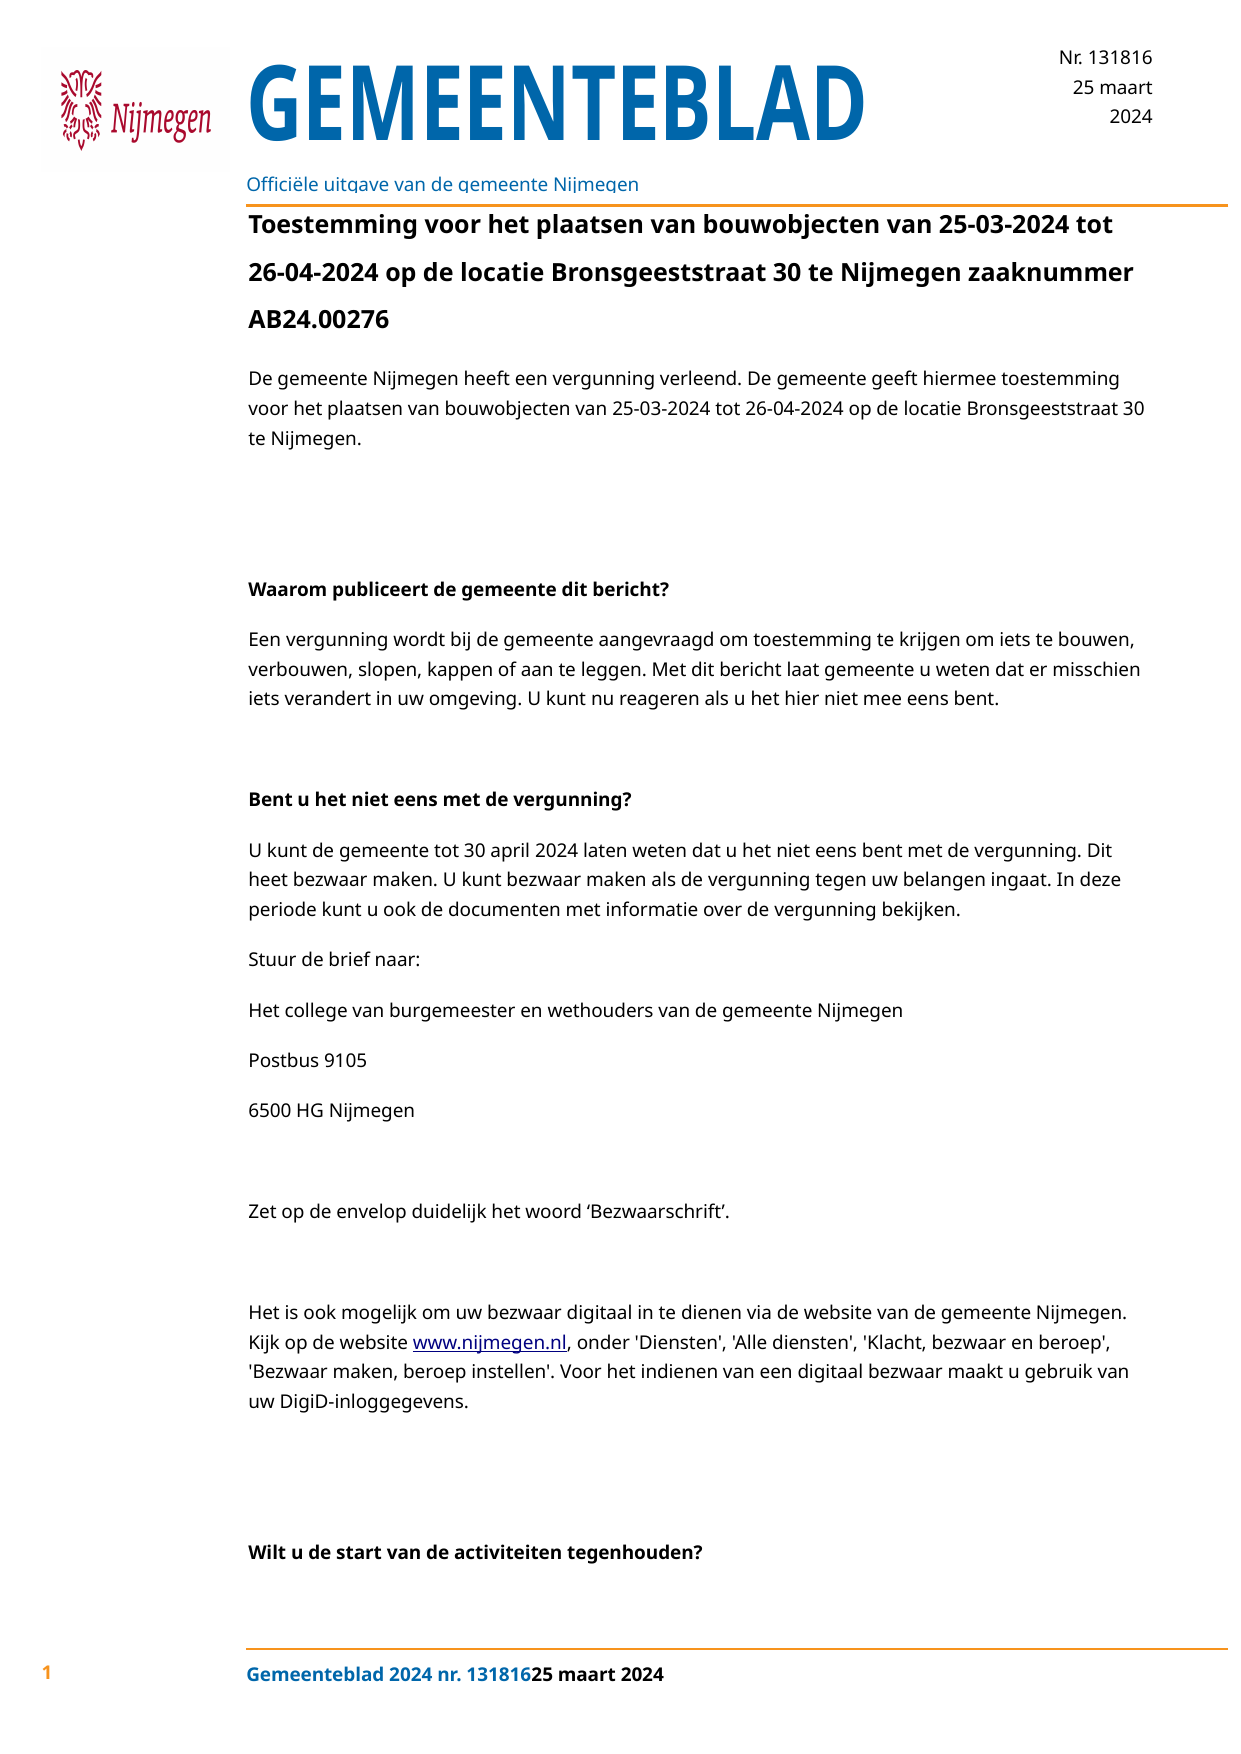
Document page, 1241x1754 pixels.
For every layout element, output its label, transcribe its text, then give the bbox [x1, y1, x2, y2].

text Het is ook mogelijk om uw bezwaar digitaal in te dienen via de website van de gemeente Nijmegen. Kijk op de website www.nijmegen.nl, onder 'Diensten', 'Alle diensten', 'Klacht, bezwaar en beroep', 'Bezwaar maken, beroep instellen'. Voor het indienen van een digitaal bezwaar maakt u gebruik van uw DigiD-inloggegevens. [248, 1299, 1152, 1414]
text Het college van burgemeester en wethouders van de gemeente Nijmegen [248, 997, 1152, 1022]
text Waarom publiceert de gemeente dit bericht? [248, 576, 1152, 602]
text 6500 HG Nijmegen [248, 1098, 1152, 1123]
text Een vergunning wordt bij de gemeente aangevraagd om toestemming te krijgen om iets te bouwen, verbouwen, slopen, kappen of aan te leggen. Met dit bericht laat gemeente u weten dat er misschien iets verandert in uw omgeving. U kunt nu reageren als u het hier niet mee eens bent. [248, 626, 1152, 711]
text De gemeente Nijmegen heeft een vergunning verleend. De gemeente geeft hiermee toestemming voor het plaatsen van bouwobjecten van 25-03-2024 tot 26-04-2024 op de locatie Bronsgeeststraat 30 te Nijmegen. [248, 366, 1152, 450]
picture [41, 47, 231, 172]
text Wilt u de start van de activiteiten tegenhouden? [248, 1539, 1152, 1565]
text Stuur de brief naar: [248, 946, 1152, 972]
text U kunt de gemeente tot 30 april 2024 laten weten dat u het niet eens bent met de vergunning. Dit heet bezwaar maken. U kunt bezwaar maken als de vergunning tegen uw belangen ingaat. In deze periode kunt u ook de documenten met informatie over de vergunning bekijken. [248, 837, 1152, 922]
text Zet op de envelop duidelijk het woord ‘Bezwaarschrift’. [248, 1198, 1152, 1224]
text Postbus 9105 [248, 1047, 1152, 1073]
text Bent u het niet eens met de vergunning? [248, 786, 1152, 812]
text Toestemming voor het plaatsen van bouwobjecten van 25-03-2024 tot 26-04-2024 op de locatie Bronsgeeststraat 30 te Nijmegen zaaknummer AB24.00276 [248, 207, 1152, 336]
